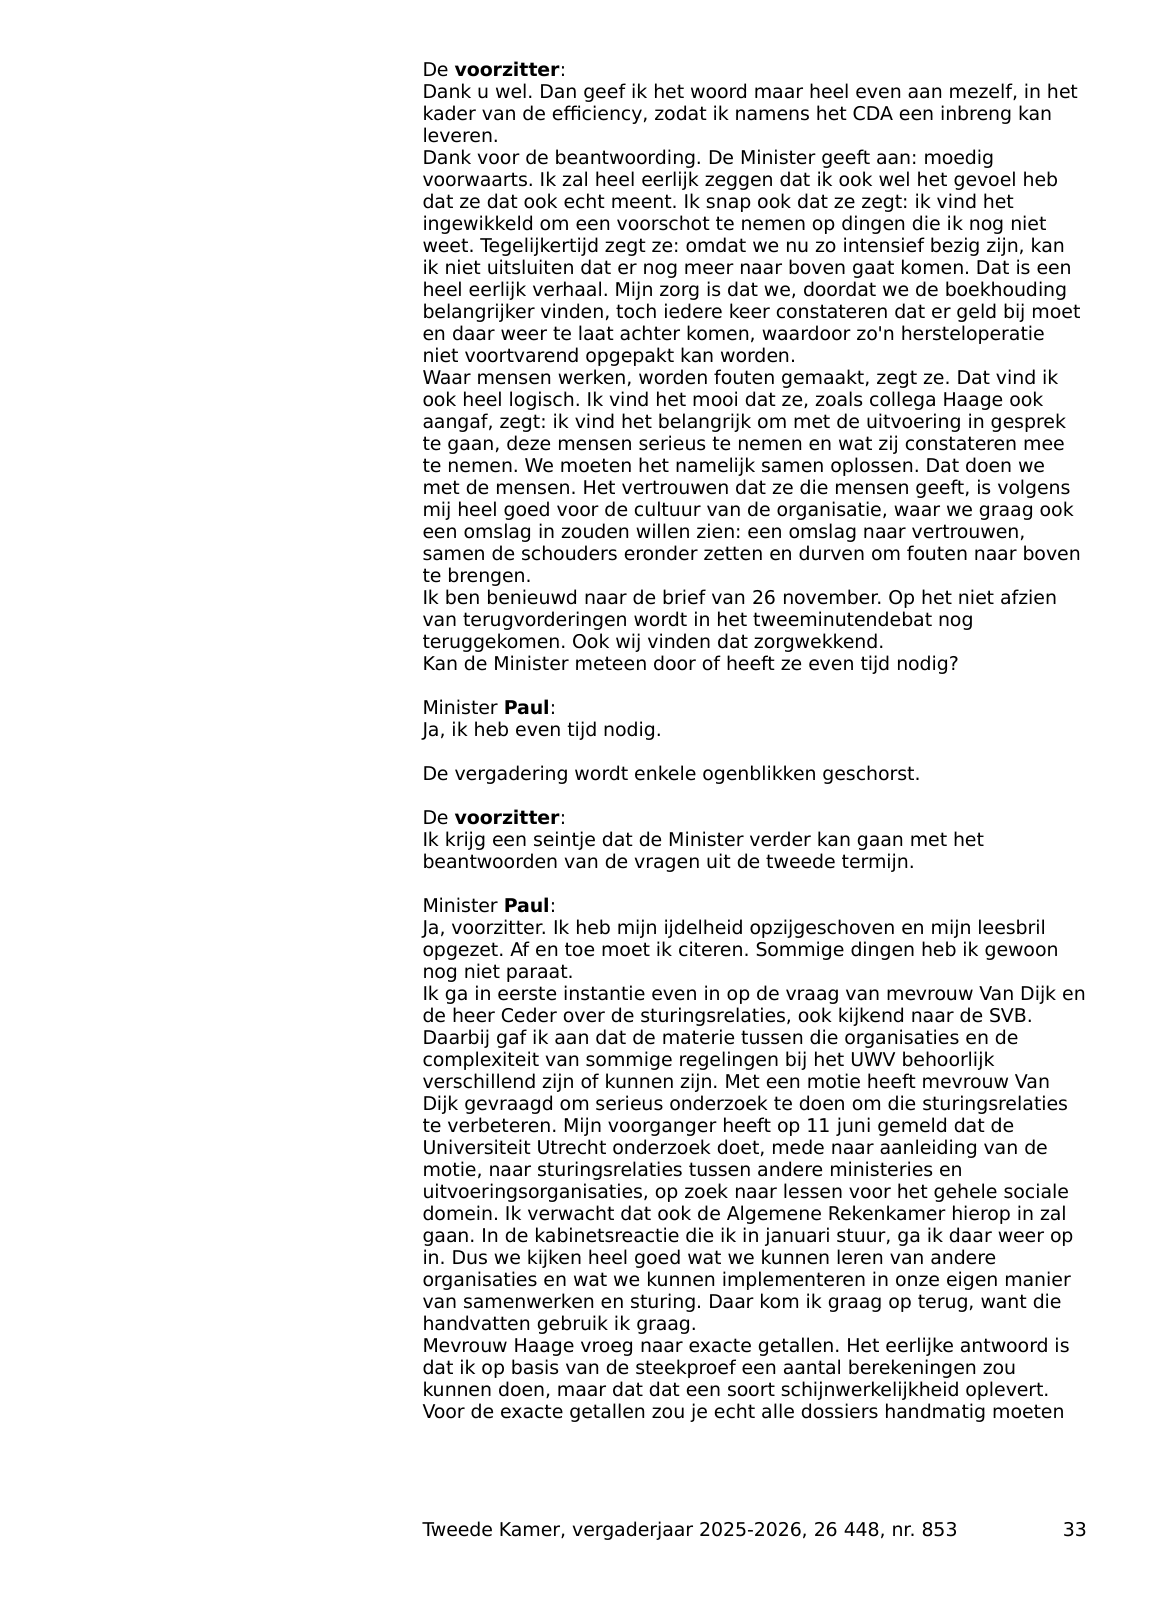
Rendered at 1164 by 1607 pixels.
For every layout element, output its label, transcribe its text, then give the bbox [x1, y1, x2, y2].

text Dank voor de beantwoording. De Minister geeft aan: moedig voorwaarts. Ik zal heel eerlijk zeggen dat ik ook wel het gevoel heb dat ze dat ook echt meent. Ik snap ook dat ze zegt: ik vind het ingewikkeld om een voorschot te nemen op dingen die ik nog niet weet. Tegelijkertijd zegt ze: omdat we nu zo intensief bezig zijn, kan ik niet uitsluiten dat er nog meer naar boven gaat komen. Dat is een heel eerlijk verhaal. Mijn zorg is dat we, doordat we de boekhouding belangrijker vinden, toch iedere keer constateren dat er geld bij moet en daar weer te laat achter komen, waardoor zo'n hersteloperatie niet voortvarend opgepakt kan worden. [422, 147, 1087, 367]
text Minister Paul: [422, 895, 1087, 917]
text Waar mensen werken, worden fouten gemaakt, zegt ze. Dat vind ik ook heel logisch. Ik vind het mooi dat ze, zoals collega Haage ook aangaf, zegt: ik vind het belangrijk om met de uitvoering in gesprek te gaan, deze mensen serieus te nemen en wat zij constateren mee te nemen. We moeten het namelijk samen oplossen. Dat doen we met de mensen. Het vertrouwen dat ze die mensen geeft, is volgens mij heel goed voor de cultuur van de organisatie, waar we graag ook een omslag in zouden willen zien: een omslag naar vertrouwen, samen de schouders eronder zetten en durven om fouten naar boven te brengen. [422, 367, 1087, 587]
text Minister Paul: [422, 697, 1087, 719]
text Ja, ik heb even tijd nodig. [422, 719, 1087, 741]
text Ik krijg een seintje dat de Minister verder kan gaan met het beantwoorden van de vragen uit de tweede termijn. [422, 829, 1087, 873]
text Ja, voorzitter. Ik heb mijn ijdelheid opzijgeschoven en mijn leesbril opgezet. Af en toe moet ik citeren. Sommige dingen heb ik gewoon nog niet paraat. [422, 917, 1087, 983]
text Mevrouw Haage vroeg naar exacte getallen. Het eerlijke antwoord is dat ik op basis van de steekproef een aantal berekeningen zou kunnen doen, maar dat dat een soort schijnwerkelijkheid oplevert. Voor de exacte getallen zou je echt alle dossiers handmatig moeten [422, 1335, 1087, 1423]
text De voorzitter: [422, 807, 1087, 829]
text Kan de Minister meteen door of heeft ze even tijd nodig? [422, 652, 1087, 674]
text Ik ga in eerste instantie even in op de vraag van mevrouw Van Dijk en de heer Ceder over de sturingsrelaties, ook kijkend naar de SVB. Daarbij gaf ik aan dat de materie tussen die organisaties en de complexiteit van sommige regelingen bij het UWV behoorlijk verschillend zijn of kunnen zijn. Met een motie heeft mevrouw Van Dijk gevraagd om serieus onderzoek te doen om die sturingsrelaties te verbeteren. Mijn voorganger heeft op 11 juni gemeld dat de Universiteit Utrecht onderzoek doet, mede naar aanleiding van de motie, naar sturingsrelaties tussen andere ministeries en uitvoeringsorganisaties, op zoek naar lessen voor het gehele sociale domein. Ik verwacht dat ook de Algemene Rekenkamer hierop in zal gaan. In de kabinetsreactie die ik in januari stuur, ga ik daar weer op in. Dus we kijken heel goed wat we kunnen leren van andere organisaties en wat we kunnen implementeren in onze eigen manier van samenwerken en sturing. Daar kom ik graag op terug, want die handvatten gebruik ik graag. [422, 983, 1087, 1335]
text De vergadering wordt enkele ogenblikken geschorst. [422, 763, 1087, 785]
text Dank u wel. Dan geef ik het woord maar heel even aan mezelf, in het kader van de efficiency, zodat ik namens het CDA een inbreng kan leveren. [422, 81, 1087, 147]
text De voorzitter: [422, 59, 1087, 81]
text Ik ben benieuwd naar de brief van 26 november. Op het niet afzien van terugvorderingen wordt in het tweeminutendebat nog teruggekomen. Ook wij vinden dat zorgwekkend. [422, 587, 1087, 652]
